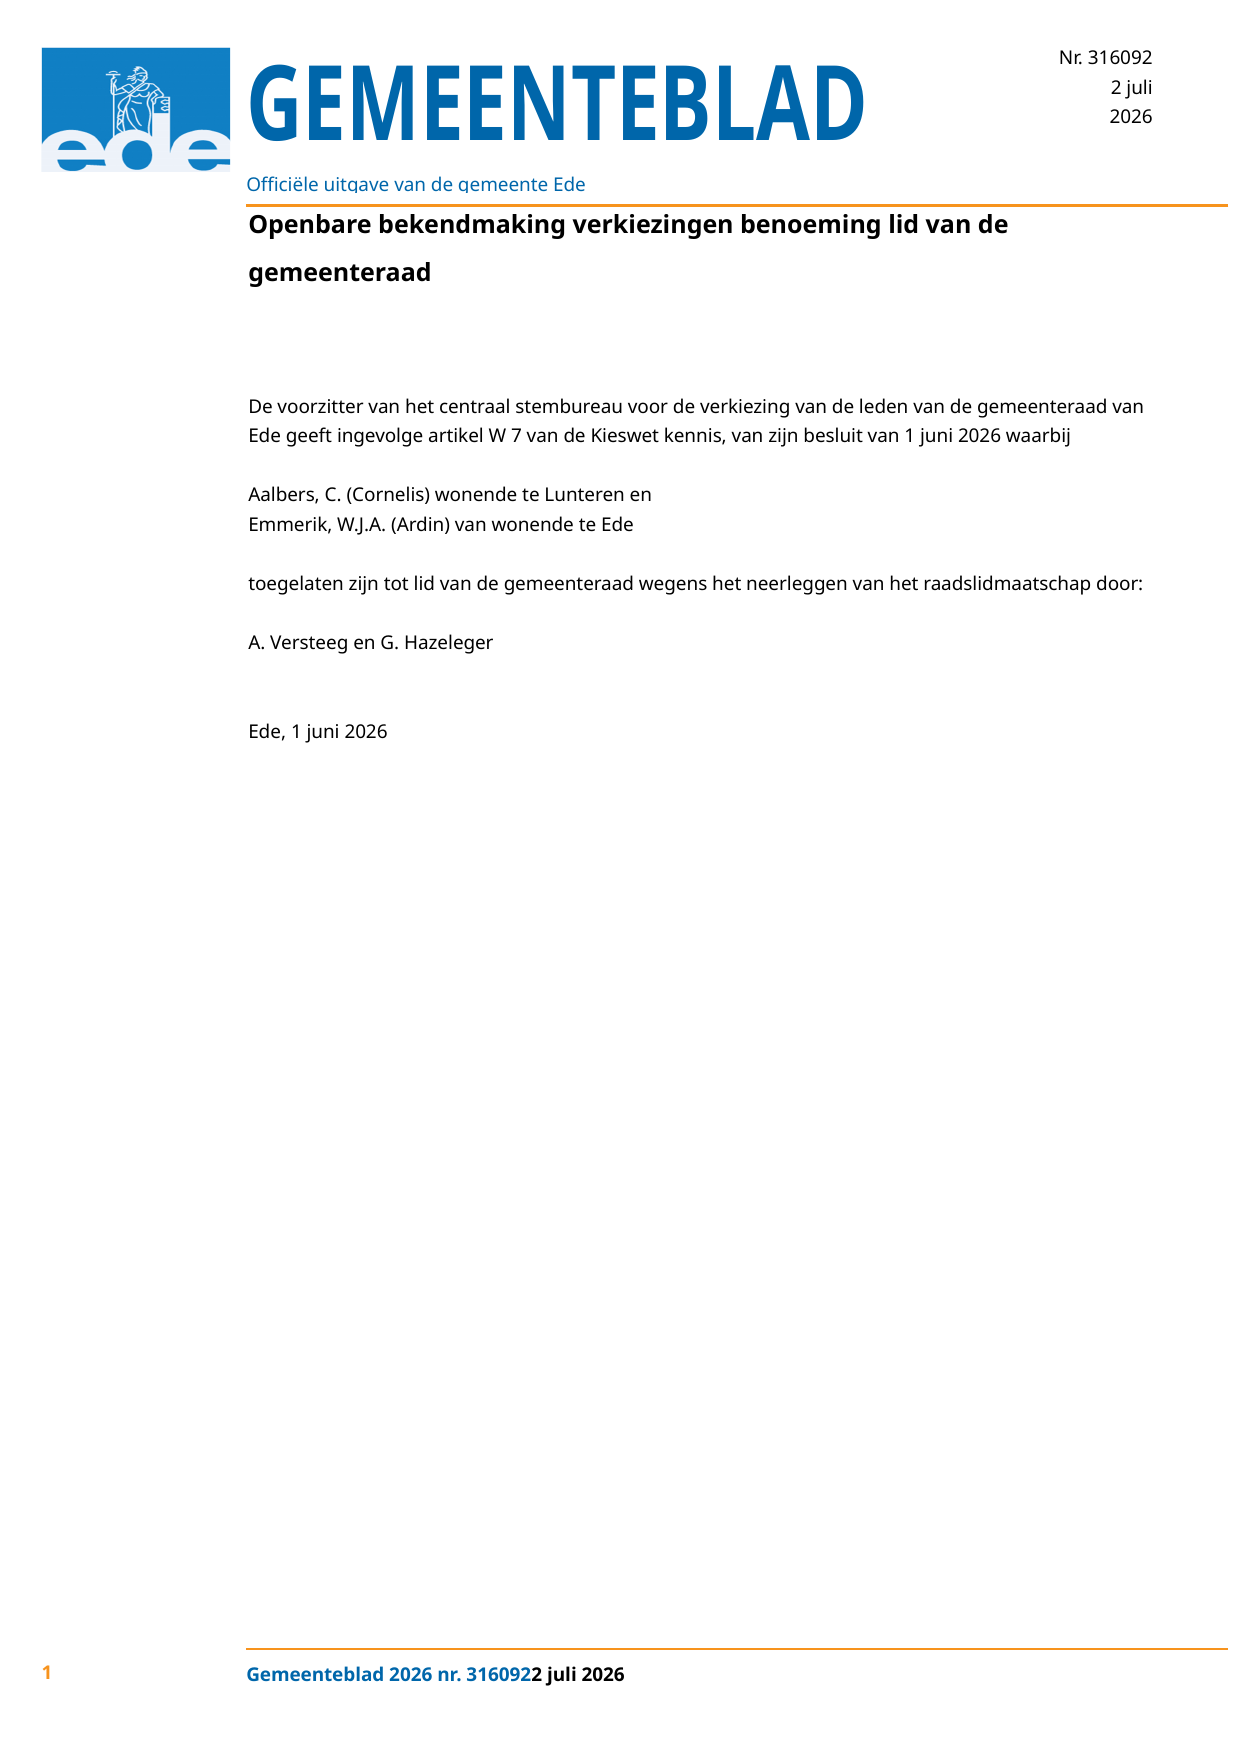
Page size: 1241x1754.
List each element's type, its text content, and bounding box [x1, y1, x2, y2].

text A. Versteeg en G. Hazeleger [248, 629, 1152, 655]
text Aalbers, C. (Cornelis) wonende te Lunteren en [248, 482, 1152, 507]
picture [41, 47, 231, 172]
text Emmerik, W.J.A. (Ardin) van wonende te Ede [248, 511, 1152, 537]
text Openbare bekendmaking verkiezingen benoeming lid van de gemeenteraad [248, 207, 1152, 288]
text toegelaten zijn tot lid van de gemeenteraad wegens het neerleggen van het raadslidmaatschap door: [248, 570, 1152, 596]
text De voorzitter van het centraal stembureau voor de verkiezing van de leden van de gemeenteraad van Ede geeft ingevolge artikel W 7 van de Kieswet kennis, van zijn besluit van 1 juni 2026 waarbij [248, 393, 1152, 448]
text Ede, 1 juni 2026 [248, 718, 1152, 744]
